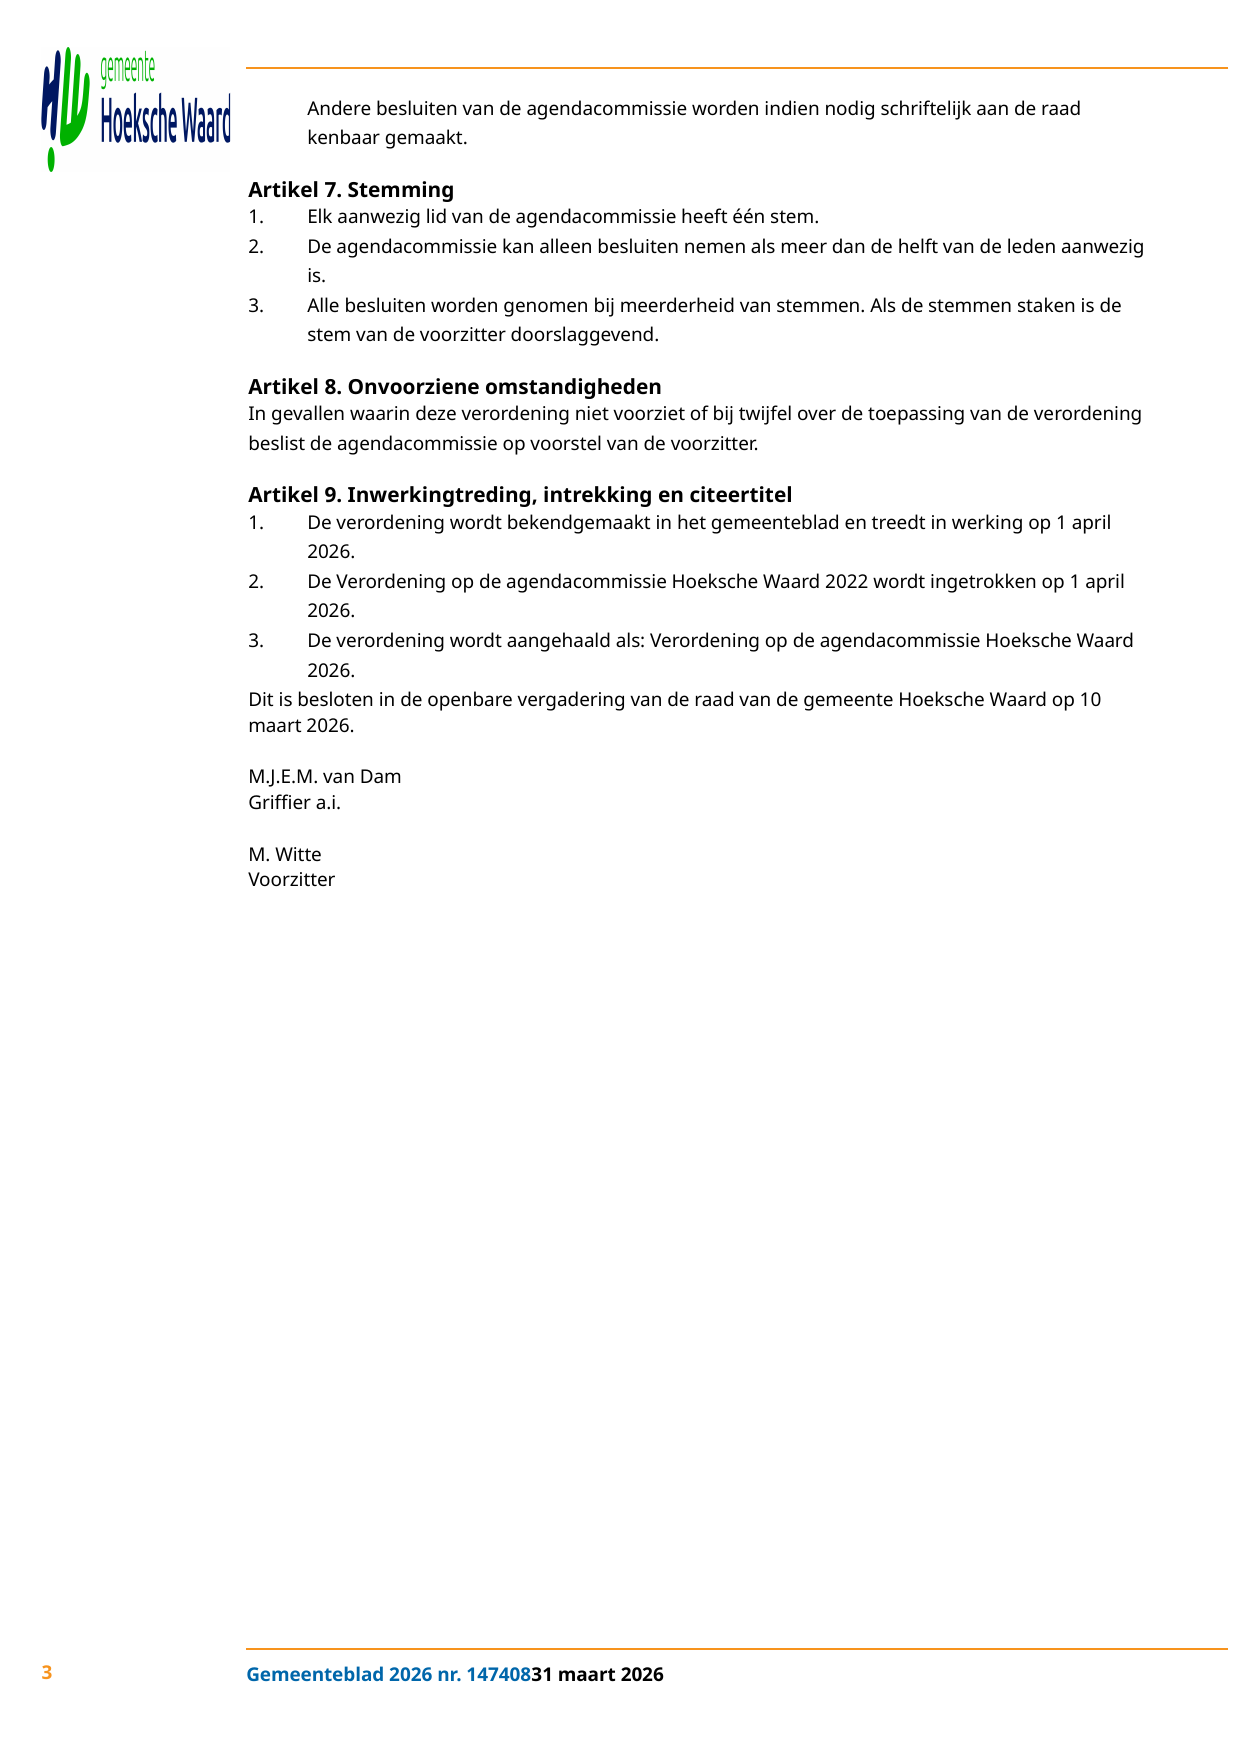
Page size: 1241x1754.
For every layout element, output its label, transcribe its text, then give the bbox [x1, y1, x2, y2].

text Artikel 7. Stemming [248, 175, 1152, 203]
text Voorzitter [248, 866, 1152, 892]
text M.J.E.M. van Dam [248, 763, 1152, 789]
list Alle besluiten worden genomen bij meerderheid van stemmen. Als de stemmen staken is de stem van de voorzitter doorslaggevend. [248, 292, 1152, 347]
text In gevallen waarin deze verordening niet voorziet of bij twijfel over de toepassing van de verordening beslist de agendacommissie op voorstel van de voorzitter. [248, 400, 1152, 456]
text Artikel 9. Inwerkingtreding, intrekking en citeertitel [248, 480, 1152, 509]
list Andere besluiten van de agendacommissie worden indien nodig schriftelijk aan de raad kenbaar gemaakt. [248, 95, 1152, 150]
text Dit is besloten in de openbare vergadering van de raad van de gemeente Hoeksche Waard op 10 maart 2026. [248, 686, 1152, 738]
list De Verordening op de agendacommissie Hoeksche Waard 2022 wordt ingetrokken op 1 april 2026. [248, 568, 1152, 623]
text Artikel 8. Onvoorziene omstandigheden [248, 372, 1152, 400]
text M. Witte [248, 841, 1152, 866]
list Elk aanwezig lid van de agendacommissie heeft één stem. [248, 203, 1152, 229]
list De verordening wordt bekendgemaakt in het gemeenteblad en treedt in werking op 1 april 2026. [248, 509, 1152, 564]
picture [41, 47, 231, 172]
text Griffier a.i. [248, 789, 1152, 815]
list De verordening wordt aangehaald als: Verordening op de agendacommissie Hoeksche Waard 2026. [248, 627, 1152, 682]
list De agendacommissie kan alleen besluiten nemen als meer dan de helft van de leden aanwezig is. [248, 233, 1152, 288]
